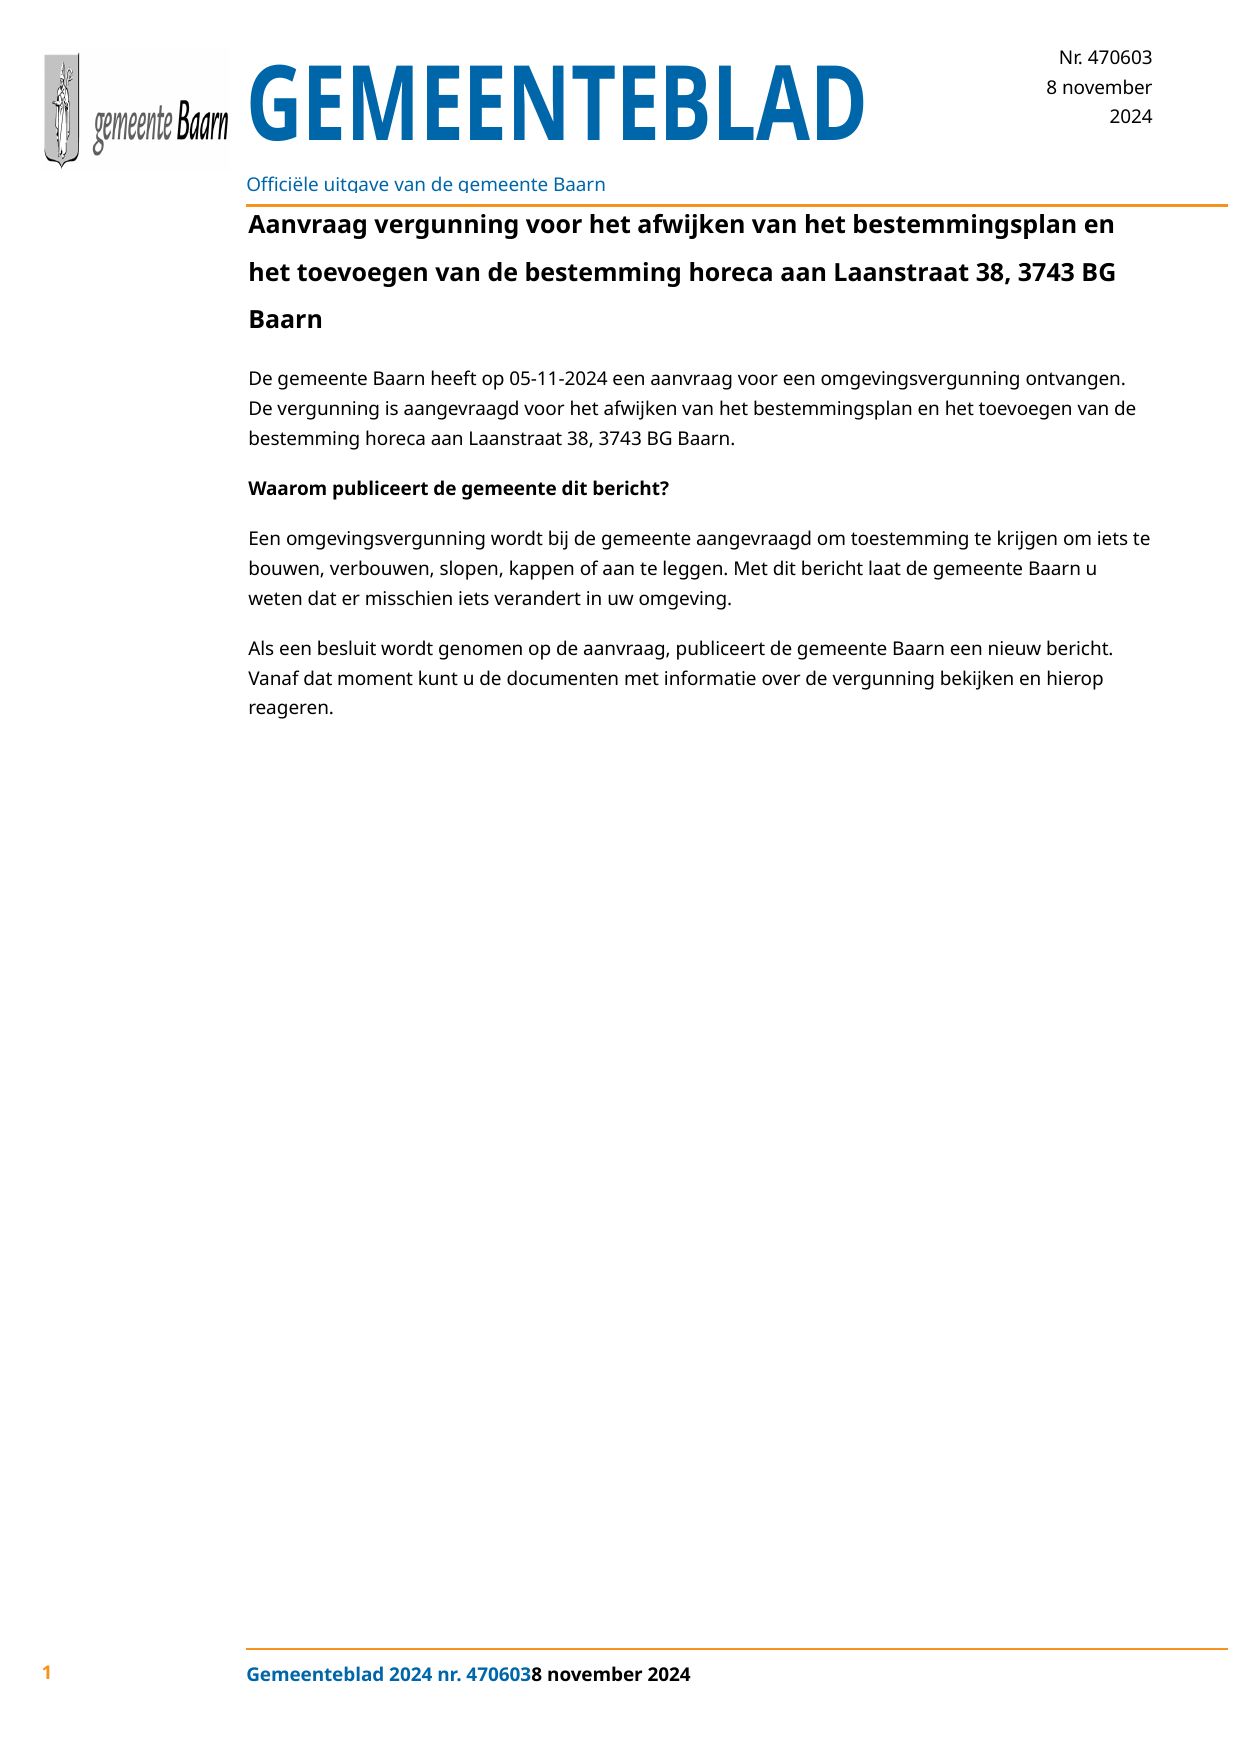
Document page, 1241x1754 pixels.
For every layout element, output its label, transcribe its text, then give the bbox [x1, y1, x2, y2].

text Aanvraag vergunning voor het afwijken van het bestemmingsplan en het toevoegen van de bestemming horeca aan Laanstraat 38, 3743 BG Baarn [248, 207, 1152, 336]
text Waarom publiceert de gemeente dit bericht? [248, 475, 1152, 501]
text Een omgevingsvergunning wordt bij de gemeente aangevraagd om toestemming te krijgen om iets te bouwen, verbouwen, slopen, kappen of aan te leggen. Met dit bericht laat de gemeente Baarn u weten dat er misschien iets verandert in uw omgeving. [248, 526, 1152, 610]
text Als een besluit wordt genomen op de aanvraag, publiceert de gemeente Baarn een nieuw bericht. Vanaf dat moment kunt u de documenten met informatie over de vergunning bekijken en hierop reageren. [248, 635, 1152, 720]
picture [41, 47, 231, 172]
text De gemeente Baarn heeft op 05-11-2024 een aanvraag voor een omgevingsvergunning ontvangen. De vergunning is aangevraagd voor het afwijken van het bestemmingsplan en het toevoegen van de bestemming horeca aan Laanstraat 38, 3743 BG Baarn. [248, 366, 1152, 450]
